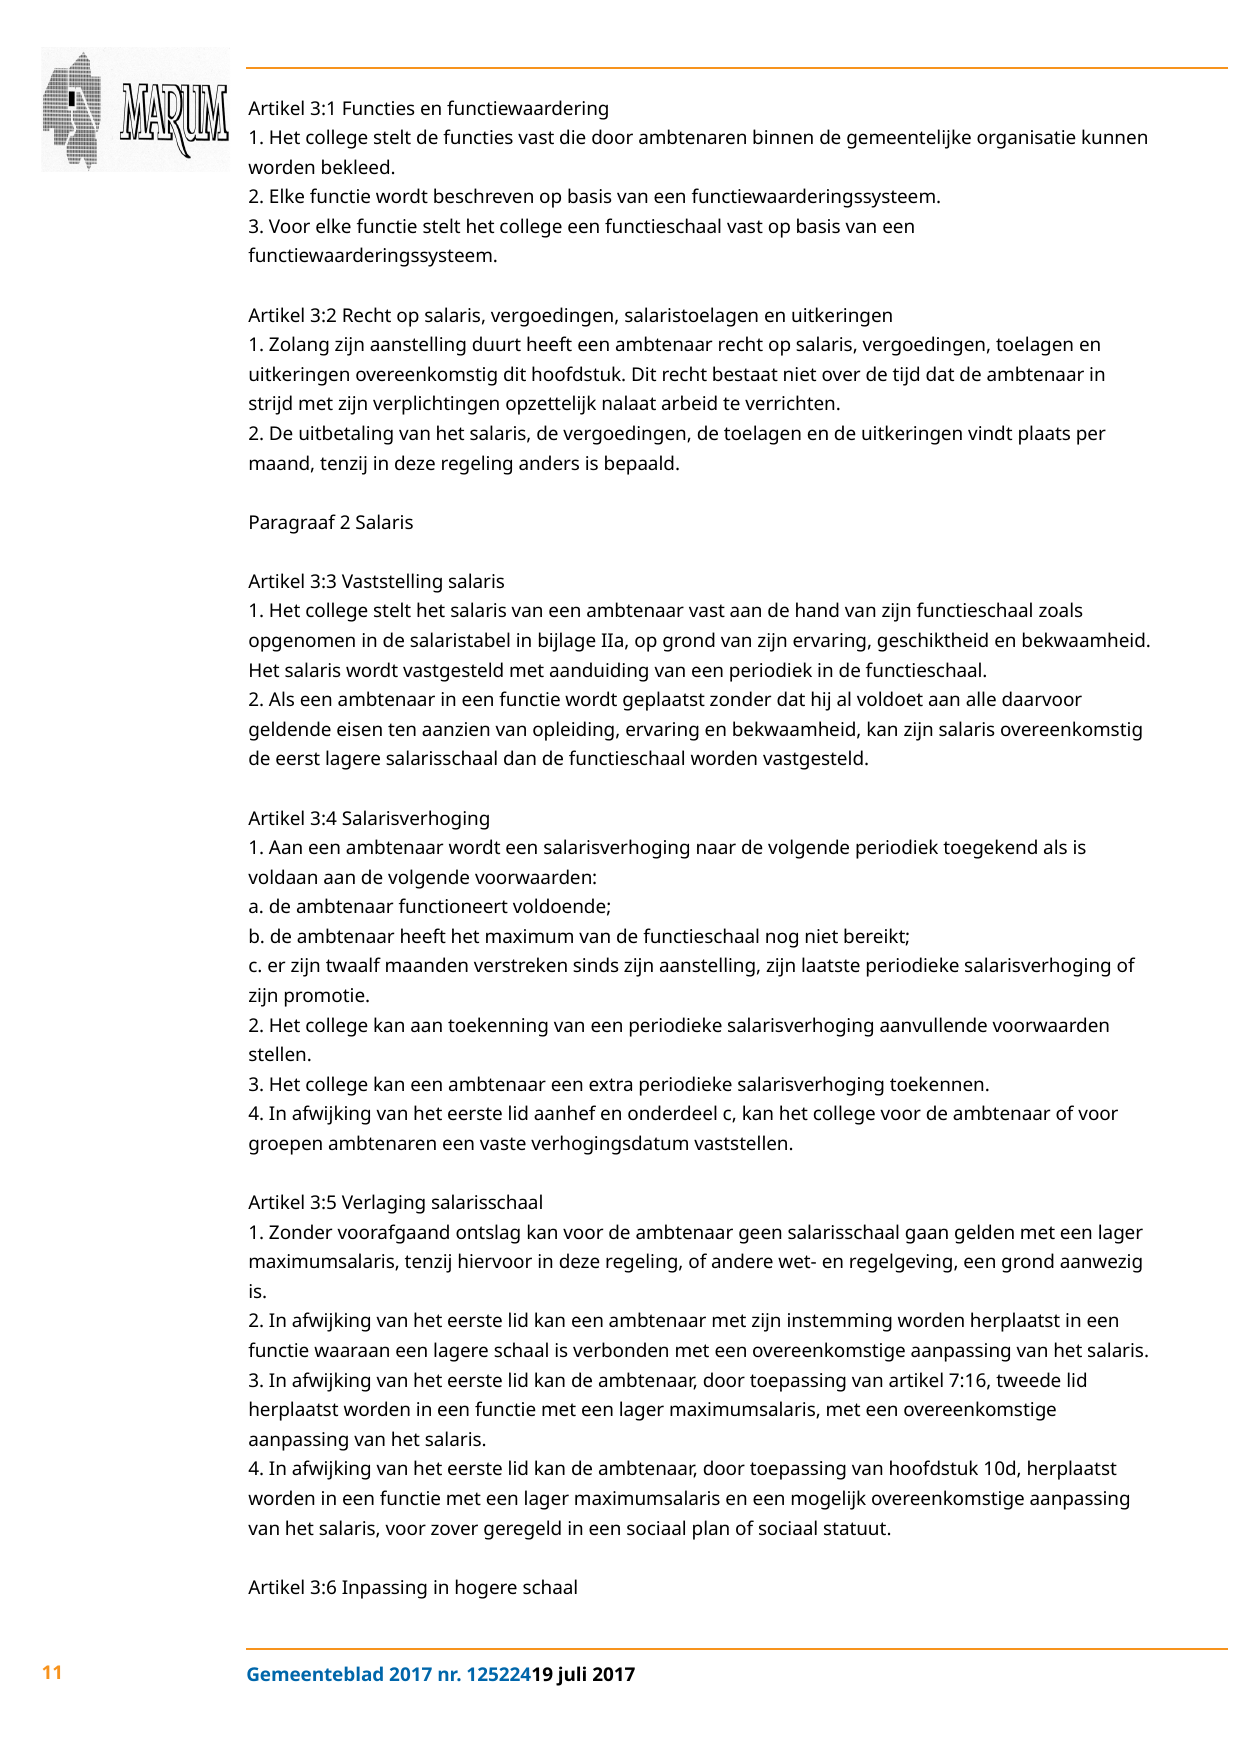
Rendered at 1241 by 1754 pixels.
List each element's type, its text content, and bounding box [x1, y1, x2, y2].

text 1. Zolang zijn aanstelling duurt heeft een ambtenaar recht op salaris, vergoedingen, toelagen en uitkeringen overeenkomstig dit hoofdstuk. Dit recht bestaat niet over de tijd dat de ambtenaar in strijd met zijn verplichtingen opzettelijk nalaat arbeid te verrichten. [248, 331, 1152, 416]
text Artikel 3:5 Verlaging salarisschaal [248, 1189, 1152, 1215]
text 4. In afwijking van het eerste lid aanhef en onderdeel c, kan het college voor de ambtenaar of voor groepen ambtenaren een vaste verhogingsdatum vaststellen. [248, 1101, 1152, 1156]
text 2. De uitbetaling van het salaris, de vergoedingen, de toelagen en de uitkeringen vindt plaats per maand, tenzij in deze regeling anders is bepaald. [248, 420, 1152, 476]
text 3. In afwijking van het eerste lid kan de ambtenaar, door toepassing van artikel 7:16, tweede lid herplaatst worden in een functie met een lager maximumsalaris, met een overeenkomstige aanpassing van het salaris. [248, 1367, 1152, 1452]
text 1. Het college stelt de functies vast die door ambtenaren binnen de gemeentelijke organisatie kunnen worden bekleed. [248, 124, 1152, 180]
text 1. Het college stelt het salaris van een ambtenaar vast aan de hand van zijn functieschaal zoals opgenomen in de salaristabel in bijlage IIa, op grond van zijn ervaring, geschiktheid en bekwaamheid. Het salaris wordt vastgesteld met aanduiding van een periodiek in de functieschaal. [248, 598, 1152, 683]
text b. de ambtenaar heeft het maximum van de functieschaal nog niet bereikt; [248, 923, 1152, 949]
text 1. Zonder voorafgaand ontslag kan voor de ambtenaar geen salarisschaal gaan gelden met een lager maximumsalaris, tenzij hiervoor in deze regeling, of andere wet- en regelgeving, een grond aanwezig is. [248, 1219, 1152, 1304]
text 1. Aan een ambtenaar wordt een salarisverhoging naar de volgende periodiek toegekend als is voldaan aan de volgende voorwaarden: [248, 834, 1152, 890]
text 2. In afwijking van het eerste lid kan een ambtenaar met zijn instemming worden herplaatst in een functie waaraan een lagere schaal is verbonden met een overeenkomstige aanpassing van het salaris. [248, 1308, 1152, 1363]
text 2. Als een ambtenaar in een functie wordt geplaatst zonder dat hij al voldoet aan alle daarvoor geldende eisen ten aanzien van opleiding, ervaring en bekwaamheid, kan zijn salaris overeenkomstig de eerst lagere salarisschaal dan de functieschaal worden vastgesteld. [248, 686, 1152, 771]
text Artikel 3:4 Salarisverhoging [248, 805, 1152, 831]
text Artikel 3:1 Functies en functiewaardering [248, 95, 1152, 121]
text 3. Het college kan een ambtenaar een extra periodieke salarisverhoging toekennen. [248, 1071, 1152, 1097]
text Artikel 3:6 Inpassing in hogere schaal [248, 1574, 1152, 1600]
text 3. Voor elke functie stelt het college een functieschaal vast op basis van een functiewaarderingssysteem. [248, 213, 1152, 268]
text c. er zijn twaalf maanden verstreken sinds zijn aanstelling, zijn laatste periodieke salarisverhoging of zijn promotie. [248, 953, 1152, 1008]
text 4. In afwijking van het eerste lid kan de ambtenaar, door toepassing van hoofdstuk 10d, herplaatst worden in een functie met een lager maximumsalaris en een mogelijk overeenkomstige aanpassing van het salaris, voor zover geregeld in een sociaal plan of sociaal statuut. [248, 1456, 1152, 1541]
text Artikel 3:3 Vaststelling salaris [248, 568, 1152, 594]
text a. de ambtenaar functioneert voldoende; [248, 893, 1152, 919]
text 2. Het college kan aan toekenning van een periodieke salarisverhoging aanvullende voorwaarden stellen. [248, 1012, 1152, 1067]
text 2. Elke functie wordt beschreven op basis van een functiewaarderingssysteem. [248, 183, 1152, 209]
text Artikel 3:2 Recht op salaris, vergoedingen, salaristoelagen en uitkeringen [248, 302, 1152, 328]
text Paragraaf 2 Salaris [248, 509, 1152, 535]
picture [41, 47, 231, 172]
